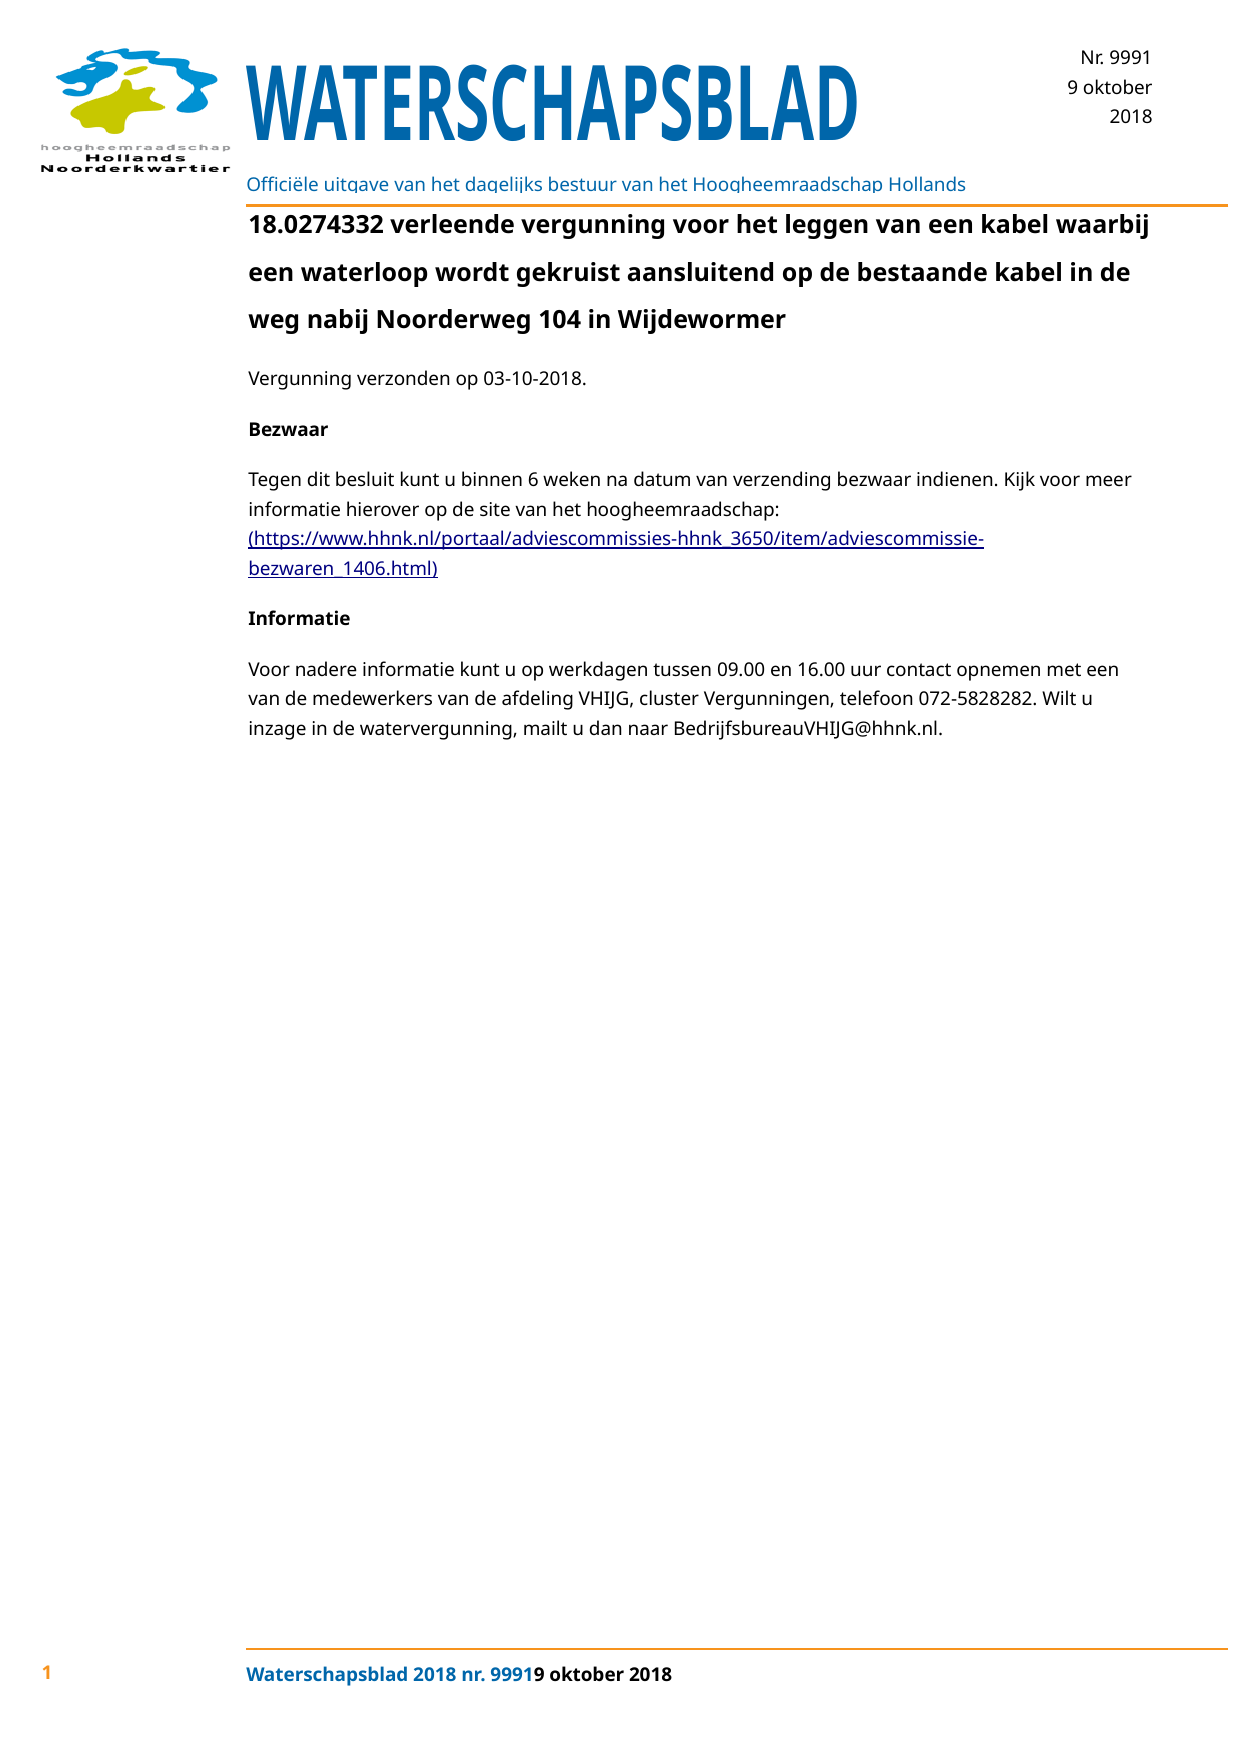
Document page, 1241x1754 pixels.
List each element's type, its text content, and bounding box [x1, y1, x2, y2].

picture [41, 47, 231, 172]
text Voor nadere informatie kunt u op werkdagen tussen 09.00 en 16.00 uur contact opnemen met een van de medewerkers van de afdeling VHIJG, cluster Vergunningen, telefoon 072-5828282. Wilt u inzage in de watervergunning, mailt u dan naar BedrijfsbureauVHIJG@hhnk.nl. [248, 656, 1152, 741]
text Informatie [248, 606, 1152, 631]
text Vergunning verzonden op 03-10-2018. [248, 366, 1152, 391]
text Tegen dit besluit kunt u binnen 6 weken na datum van verzending bezwaar indienen. Kijk voor meer informatie hierover op de site van het hoogheemraadschap: (https://www.hhnk.nl/portaal/adviescommissies-hhnk_3650/item/adviescommissie-bezwaren_1406.html) [248, 466, 1152, 581]
text Bezwaar [248, 416, 1152, 442]
text 18.0274332 verleende vergunning voor het leggen van een kabel waarbij een waterloop wordt gekruist aansluitend op de bestaande kabel in de weg nabij Noorderweg 104 in Wijdewormer [248, 207, 1152, 336]
